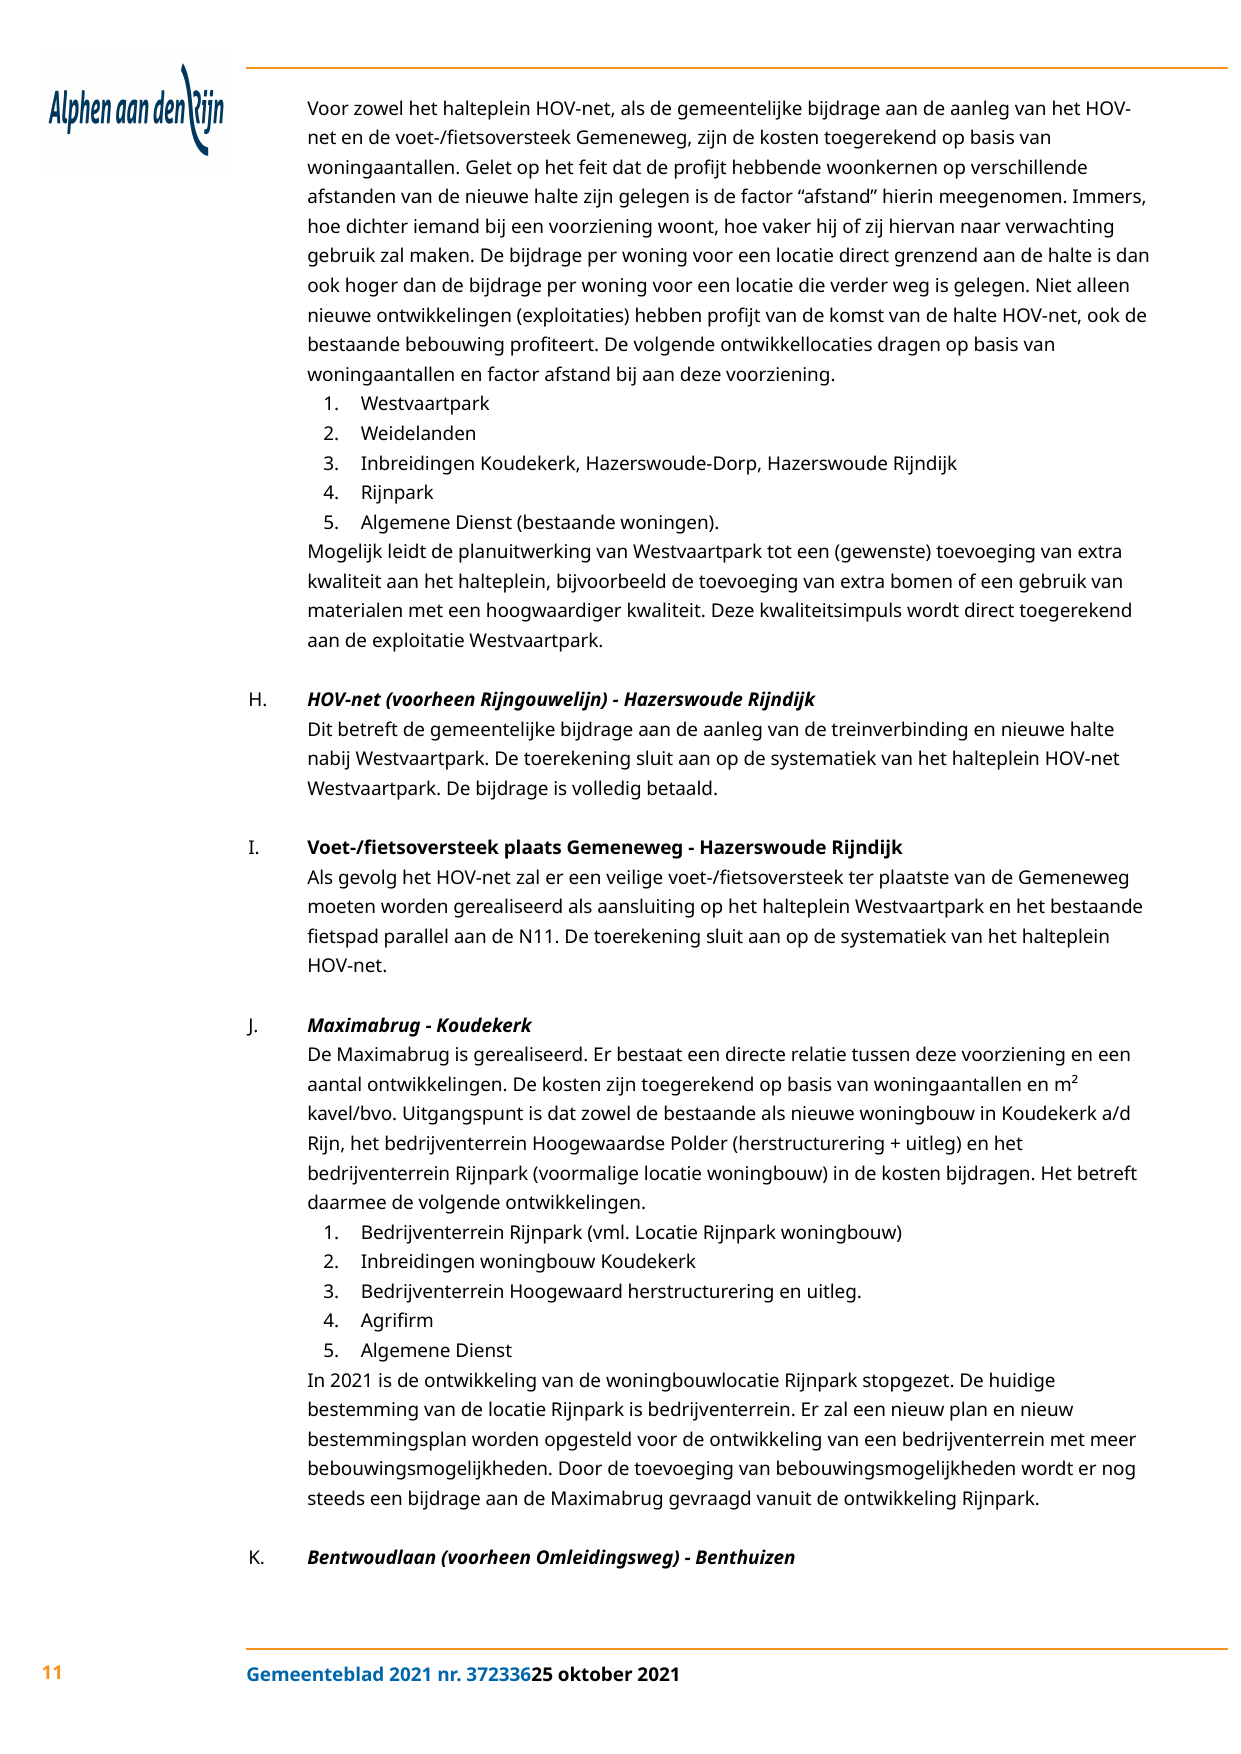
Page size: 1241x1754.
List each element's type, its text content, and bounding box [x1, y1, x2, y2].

list Bedrijventerrein Hoogewaard herstructurering en uitleg. [323, 1278, 1152, 1304]
list De Maximabrug is gerealiseerd. Er bestaat een directe relatie tussen deze voorziening en een aantal ontwikkelingen. De kosten zijn toegerekend op basis van woningaantallen en m² kavel/bvo. Uitgangspunt is dat zowel de bestaande als nieuwe woningbouw in Koudekerk a/d Rijn, het bedrijventerrein Hoogewaardse Polder (herstructurering + uitleg) en het bedrijventerrein Rijnpark (voormalige locatie woningbouw) in de kosten bijdragen. Het betreft daarmee de volgende ontwikkelingen. [248, 1041, 1152, 1215]
list Algemene Dienst [323, 1337, 1152, 1363]
list Bentwoudlaan (voorheen Omleidingsweg) - Benthuizen [248, 1544, 1152, 1570]
list Voet-/fietsoversteek plaats Gemeneweg - Hazerswoude Rijndijk [248, 834, 1152, 860]
list Westvaartpark [323, 391, 1152, 416]
list Voor zowel het halteplein HOV-net, als de gemeentelijke bijdrage aan de aanleg van het HOV-net en de voet-/fietsoversteek Gemeneweg, zijn de kosten toegerekend op basis van woningaantallen. Gelet op het feit dat de profijt hebbende woonkernen op verschillende afstanden van de nieuwe halte zijn gelegen is de factor “afstand” hierin meegenomen. Immers, hoe dichter iemand bij een voorziening woont, hoe vaker hij of zij hiervan naar verwachting gebruik zal maken. De bijdrage per woning voor een locatie direct grenzend aan de halte is dan ook hoger dan de bijdrage per woning voor een locatie die verder weg is gelegen. Niet alleen nieuwe ontwikkelingen (exploitaties) hebben profijt van de komst van de halte HOV-net, ook de bestaande bebouwing profiteert. De volgende ontwikkellocaties dragen op basis van woningaantallen en factor afstand bij aan deze voorziening. [248, 95, 1152, 387]
list Agrifirm [323, 1308, 1152, 1333]
list In 2021 is de ontwikkeling van de woningbouwlocatie Rijnpark stopgezet. De huidige bestemming van de locatie Rijnpark is bedrijventerrein. Er zal een nieuw plan en nieuw bestemmingsplan worden opgesteld voor de ontwikkeling van een bedrijventerrein met meer bebouwingsmogelijkheden. Door de toevoeging van bebouwingsmogelijkheden wordt er nog steeds een bijdrage aan de Maximabrug gevraagd vanuit de ontwikkeling Rijnpark. [248, 1367, 1152, 1511]
list Inbreidingen woningbouw Koudekerk [323, 1248, 1152, 1274]
list Inbreidingen Koudekerk, Hazerswoude-Dorp, Hazerswoude Rijndijk [323, 450, 1152, 476]
list Bedrijventerrein Rijnpark (vml. Locatie Rijnpark woningbouw) [323, 1219, 1152, 1245]
list Rijnpark [323, 479, 1152, 505]
picture [41, 47, 231, 172]
list Maximabrug - Koudekerk [248, 1012, 1152, 1038]
list Weidelanden [323, 420, 1152, 446]
list Dit betreft de gemeentelijke bijdrage aan de aanleg van de treinverbinding en nieuwe halte nabij Westvaartpark. De toerekening sluit aan op de systematiek van het halteplein HOV-net Westvaartpark. De bijdrage is volledig betaald. [248, 716, 1152, 801]
list HOV-net (voorheen Rijngouwelijn) - Hazerswoude Rijndijk [248, 686, 1152, 712]
list Algemene Dienst (bestaande woningen). [323, 509, 1152, 535]
list Als gevolg het HOV-net zal er een veilige voet-/fietsoversteek ter plaatste van de Gemeneweg moeten worden gerealiseerd als aansluiting op het halteplein Westvaartpark en het bestaande fietspad parallel aan de N11. De toerekening sluit aan op de systematiek van het halteplein HOV-net. [248, 864, 1152, 978]
list Mogelijk leidt de planuitwerking van Westvaartpark tot een (gewenste) toevoeging van extra kwaliteit aan het halteplein, bijvoorbeeld de toevoeging van extra bomen of een gebruik van materialen met een hoogwaardiger kwaliteit. Deze kwaliteitsimpuls wordt direct toegerekend aan de exploitatie Westvaartpark. [248, 538, 1152, 653]
